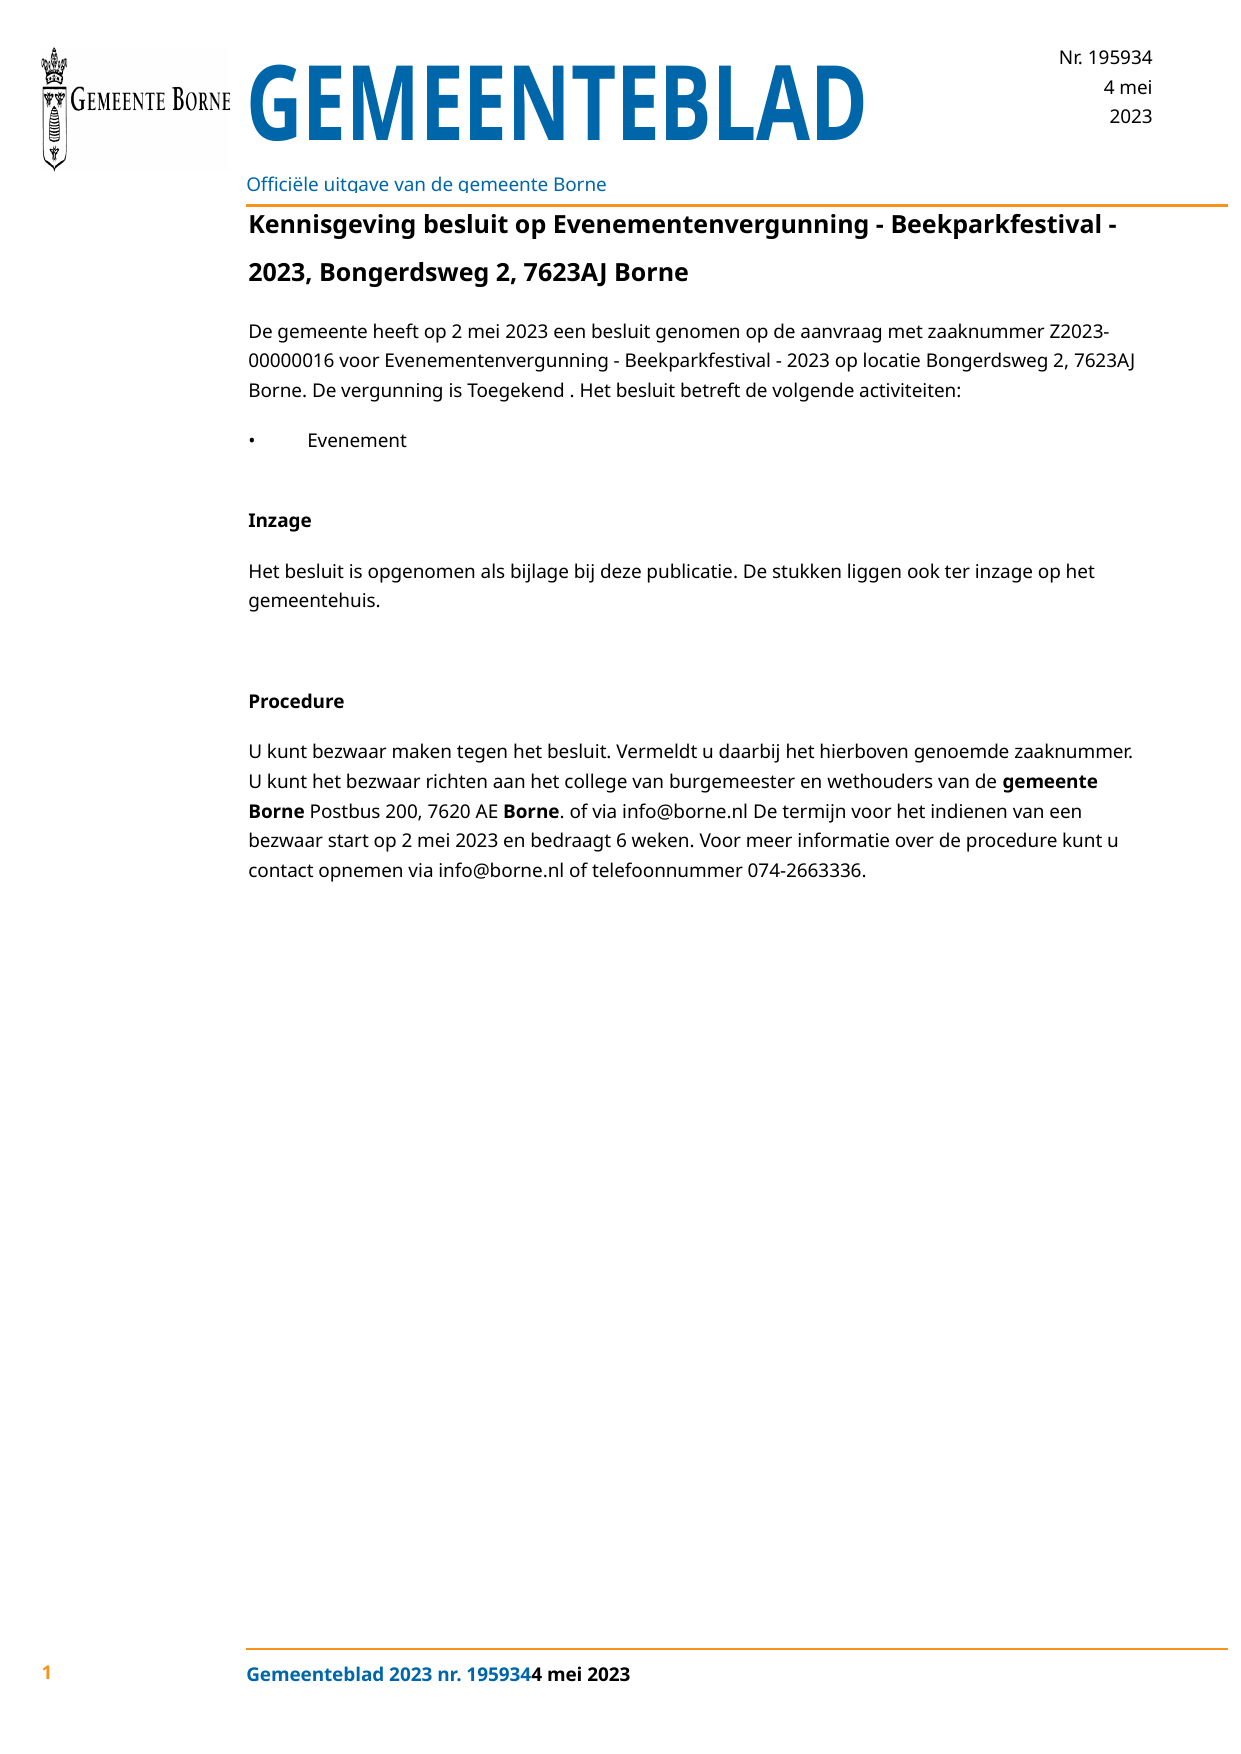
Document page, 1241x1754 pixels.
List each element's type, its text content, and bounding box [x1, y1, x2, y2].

text Inzage [248, 507, 1152, 533]
text U kunt bezwaar maken tegen het besluit. Vermeldt u daarbij het hierboven genoemde zaaknummer. U kunt het bezwaar richten aan het college van burgemeester en wethouders van de gemeente Borne Postbus 200, 7620 AE Borne. of via info@borne.nl De termijn voor het indienen van een bezwaar start op 2 mei 2023 en bedraagt 6 weken. Voor meer informatie over de procedure kunt u contact opnemen via info@borne.nl of telefoonnummer 074-2663336. [248, 739, 1152, 883]
text Kennisgeving besluit op Evenementenvergunning - Beekparkfestival - 2023, Bongerdsweg 2, 7623AJ Borne [248, 207, 1152, 288]
text De gemeente heeft op 2 mei 2023 een besluit genomen op de aanvraag met zaaknummer Z2023-00000016 voor Evenementenvergunning - Beekparkfestival - 2023 op locatie Bongerdsweg 2, 7623AJ Borne. De vergunning is Toegekend . Het besluit betreft de volgende activiteiten: [248, 318, 1152, 403]
text Procedure [248, 688, 1152, 714]
text Het besluit is opgenomen als bijlage bij deze publicatie. De stukken liggen ook ter inzage op het gemeentehuis. [248, 558, 1152, 613]
list Evenement [248, 427, 1152, 453]
picture [41, 47, 231, 172]
